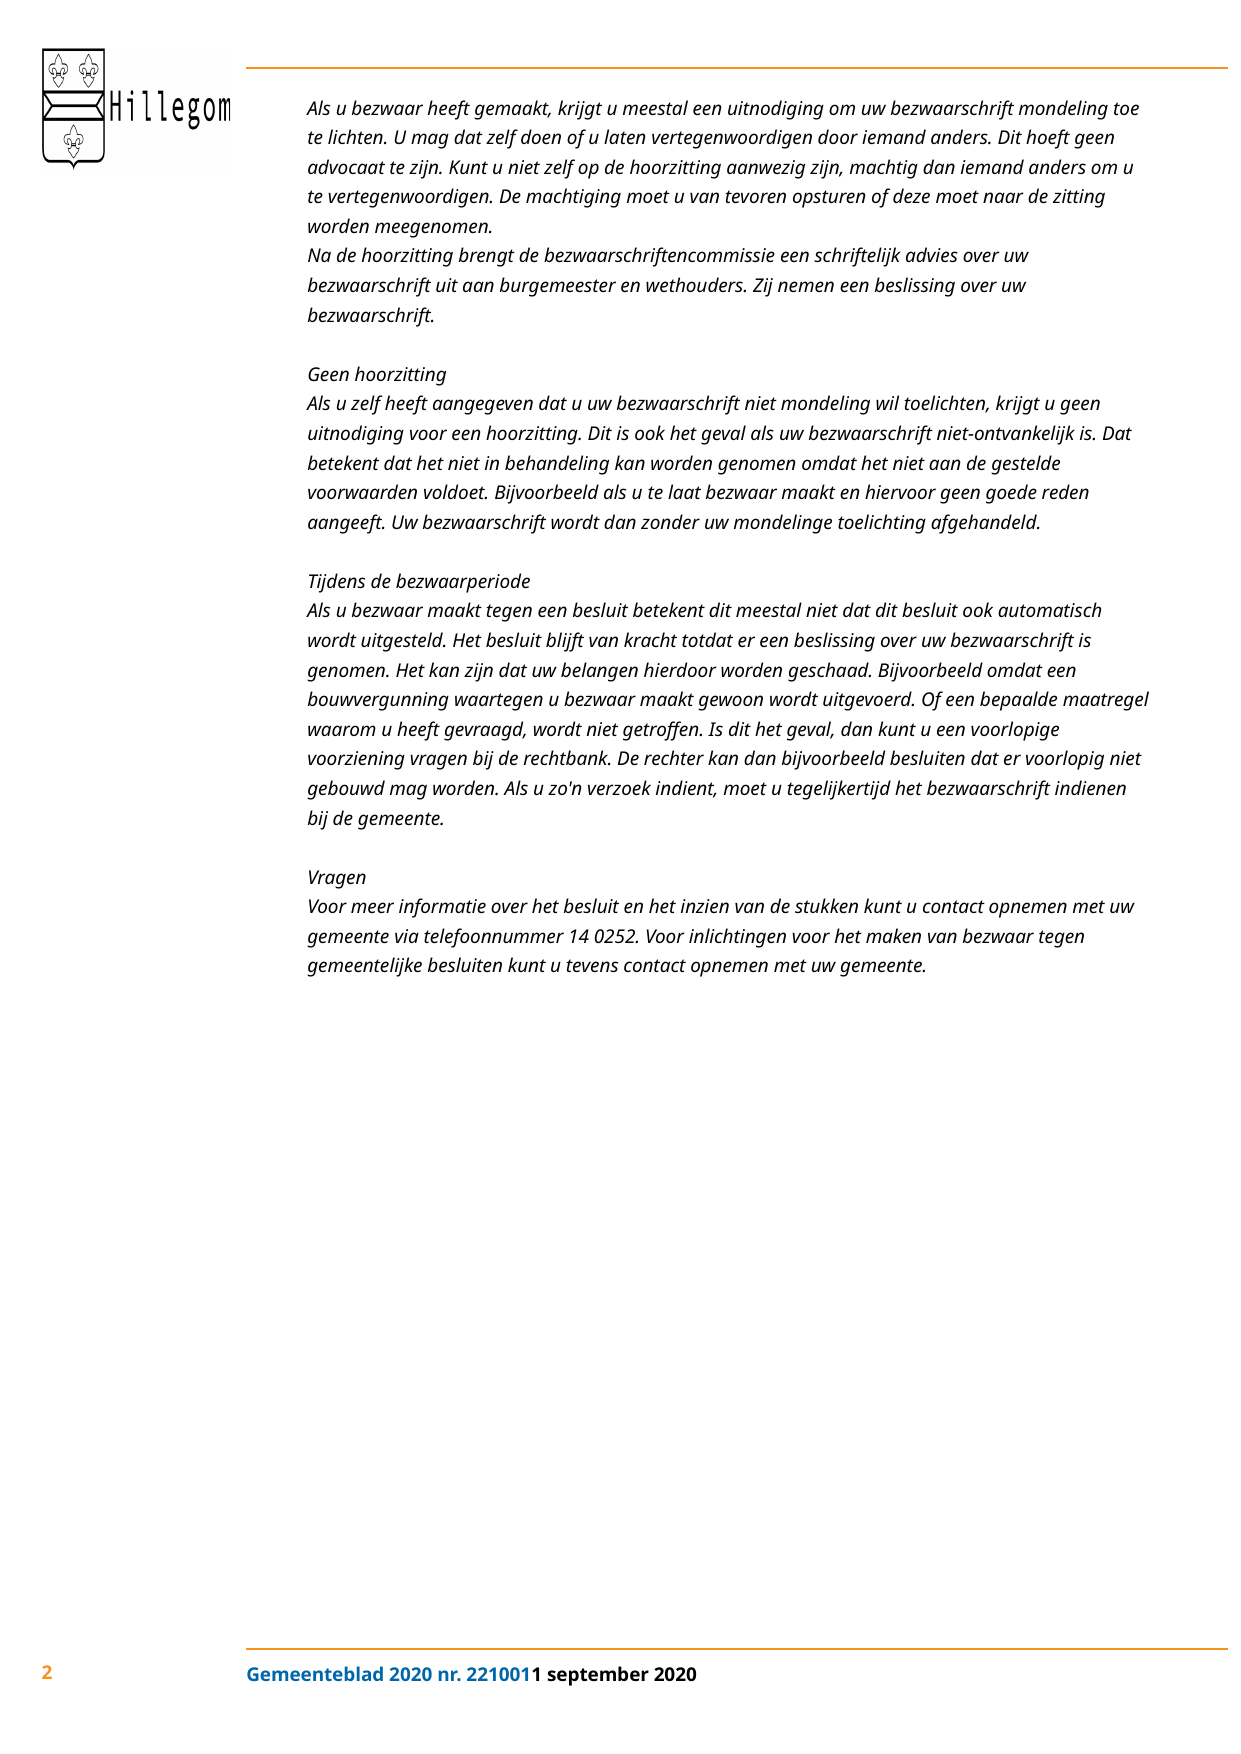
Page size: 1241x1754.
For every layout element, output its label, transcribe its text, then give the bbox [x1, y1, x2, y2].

list Als u bezwaar heeft gemaakt, krijgt u meestal een uitnodiging om uw bezwaarschrift mondeling toe te lichten. U mag dat zelf doen of u laten vertegenwoordigen door iemand anders. Dit hoeft geen advocaat te zijn. Kunt u niet zelf op de hoorzitting aanwezig zijn, machtig dan iemand anders om u te vertegenwoordigen. De machtiging moet u van tevoren opsturen of deze moet naar de zitting worden meegenomen. [248, 95, 1152, 239]
list Vragen [248, 864, 1152, 890]
list Voor meer informatie over het besluit en het inzien van de stukken kunt u contact opnemen met uw gemeente via telefoonnummer 14 0252. Voor inlichtingen voor het maken van bezwaar tegen gemeentelijke besluiten kunt u tevens contact opnemen met uw gemeente. [248, 893, 1152, 978]
picture [41, 47, 231, 172]
list Als u bezwaar maakt tegen een besluit betekent dit meestal niet dat dit besluit ook automatisch wordt uitgesteld. Het besluit blijft van kracht totdat er een beslissing over uw bezwaarschrift is genomen. Het kan zijn dat uw belangen hierdoor worden geschaad. Bijvoorbeeld omdat een bouwvergunning waartegen u bezwaar maakt gewoon wordt uitgevoerd. Of een bepaalde maatregel waarom u heeft gevraagd, wordt niet getroffen. Is dit het geval, dan kunt u een voorlopige voorziening vragen bij de rechtbank. De rechter kan dan bijvoorbeeld besluiten dat er voorlopig niet gebouwd mag worden. Als u zo'n verzoek indient, moet u tegelijkertijd het bezwaarschrift indienen bij de gemeente. [248, 598, 1152, 831]
list Geen hoorzitting [248, 361, 1152, 387]
list Als u zelf heeft aangegeven dat u uw bezwaarschrift niet mondeling wil toelichten, krijgt u geen uitnodiging voor een hoorzitting. Dit is ook het geval als uw bezwaarschrift niet-ontvankelijk is. Dat betekent dat het niet in behandeling kan worden genomen omdat het niet aan de gestelde voorwaarden voldoet. Bijvoorbeeld als u te laat bezwaar maakt en hiervoor geen goede reden aangeeft. Uw bezwaarschrift wordt dan zonder uw mondelinge toelichting afgehandeld. [248, 391, 1152, 535]
list Na de hoorzitting brengt de bezwaarschriftencommissie een schriftelijk advies over uw bezwaarschrift uit aan burgemeester en wethouders. Zij nemen een beslissing over uw bezwaarschrift. [248, 243, 1152, 328]
list Tijdens de bezwaarperiode [248, 568, 1152, 594]
